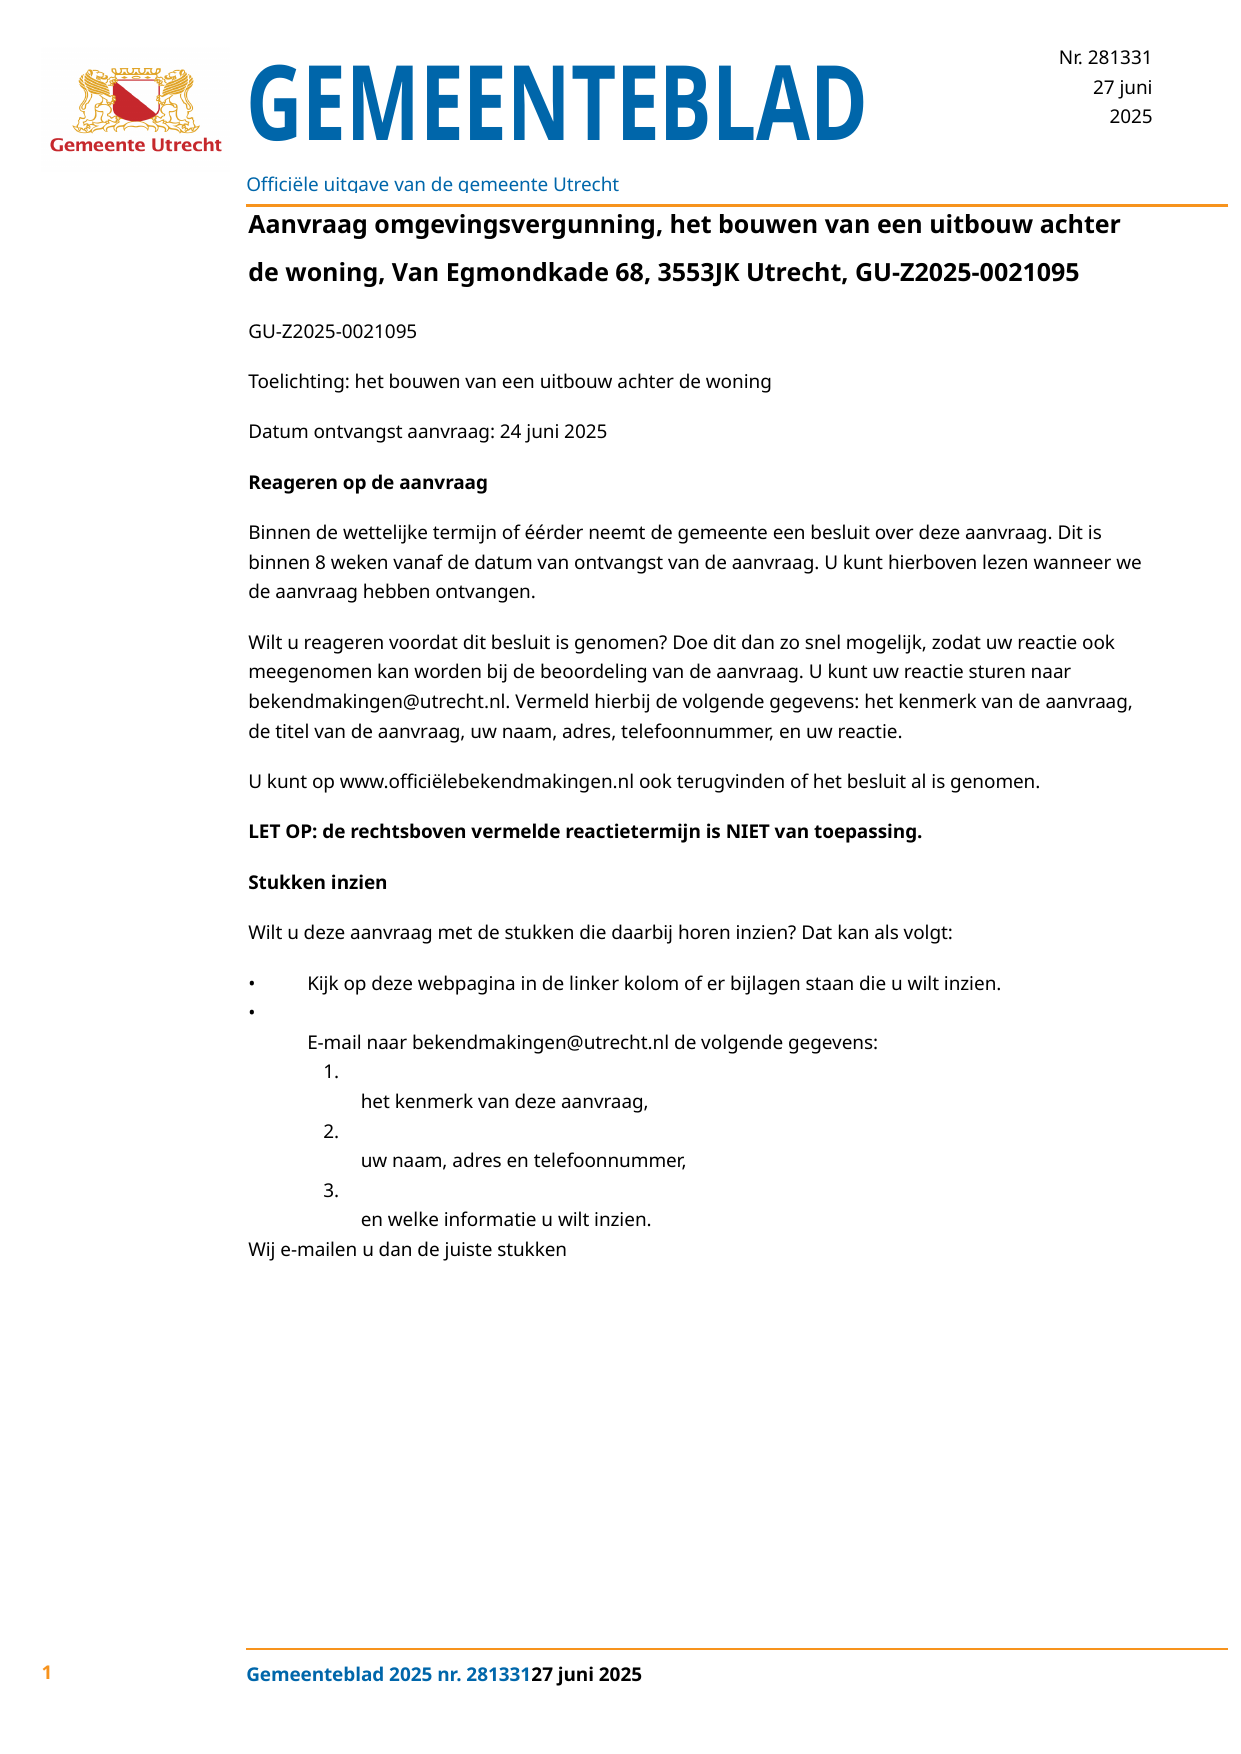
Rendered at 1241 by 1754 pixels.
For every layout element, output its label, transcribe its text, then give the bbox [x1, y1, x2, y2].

text LET OP: de rechtsboven vermelde reactietermijn is NIET van toepassing. [248, 819, 1152, 844]
picture [41, 47, 231, 172]
text Aanvraag omgevingsvergunning, het bouwen van een uitbouw achter de woning, Van Egmondkade 68, 3553JK Utrecht, GU-Z2025-0021095 [248, 207, 1152, 288]
list uw naam, adres en telefoonnummer, [323, 1147, 1152, 1173]
list en welke informatie u wilt inzien. [323, 1207, 1152, 1232]
text Datum ontvangst aanvraag: 24 juni 2025 [248, 419, 1152, 444]
text Wilt u reageren voordat dit besluit is genomen? Doe dit dan zo snel mogelijk, zodat uw reactie ook meegenomen kan worden bij de beoordeling van de aanvraag. U kunt uw reactie sturen naar bekendmakingen@utrecht.nl. Vermeld hierbij de volgende gegevens: het kenmerk van de aanvraag, de titel van de aanvraag, uw naam, adres, telefoonnummer, en uw reactie. [248, 629, 1152, 744]
text Wij e-mailen u dan de juiste stukken [248, 1236, 1152, 1262]
text Reageren op de aanvraag [248, 469, 1152, 495]
text U kunt op www.officiëlebekendmakingen.nl ook terugvinden of het besluit al is genomen. [248, 768, 1152, 794]
text Toelichting: het bouwen van een uitbouw achter de woning [248, 368, 1152, 394]
text GU-Z2025-0021095 [248, 318, 1152, 344]
text Wilt u deze aanvraag met de stukken die daarbij horen inzien? Dat kan als volgt: [248, 919, 1152, 945]
text Binnen de wettelijke termijn of éérder neemt de gemeente een besluit over deze aanvraag. Dit is binnen 8 weken vanaf de datum van ontvangst van de aanvraag. U kunt hierboven lezen wanneer we de aanvraag hebben ontvangen. [248, 519, 1152, 604]
list E-mail naar bekendmakingen@utrecht.nl de volgende gegevens: [248, 1029, 1152, 1055]
list het kenmerk van deze aanvraag, [323, 1088, 1152, 1114]
list Kijk op deze webpagina in de linker kolom of er bijlagen staan die u wilt inzien. [248, 970, 1152, 996]
text Stukken inzien [248, 869, 1152, 895]
